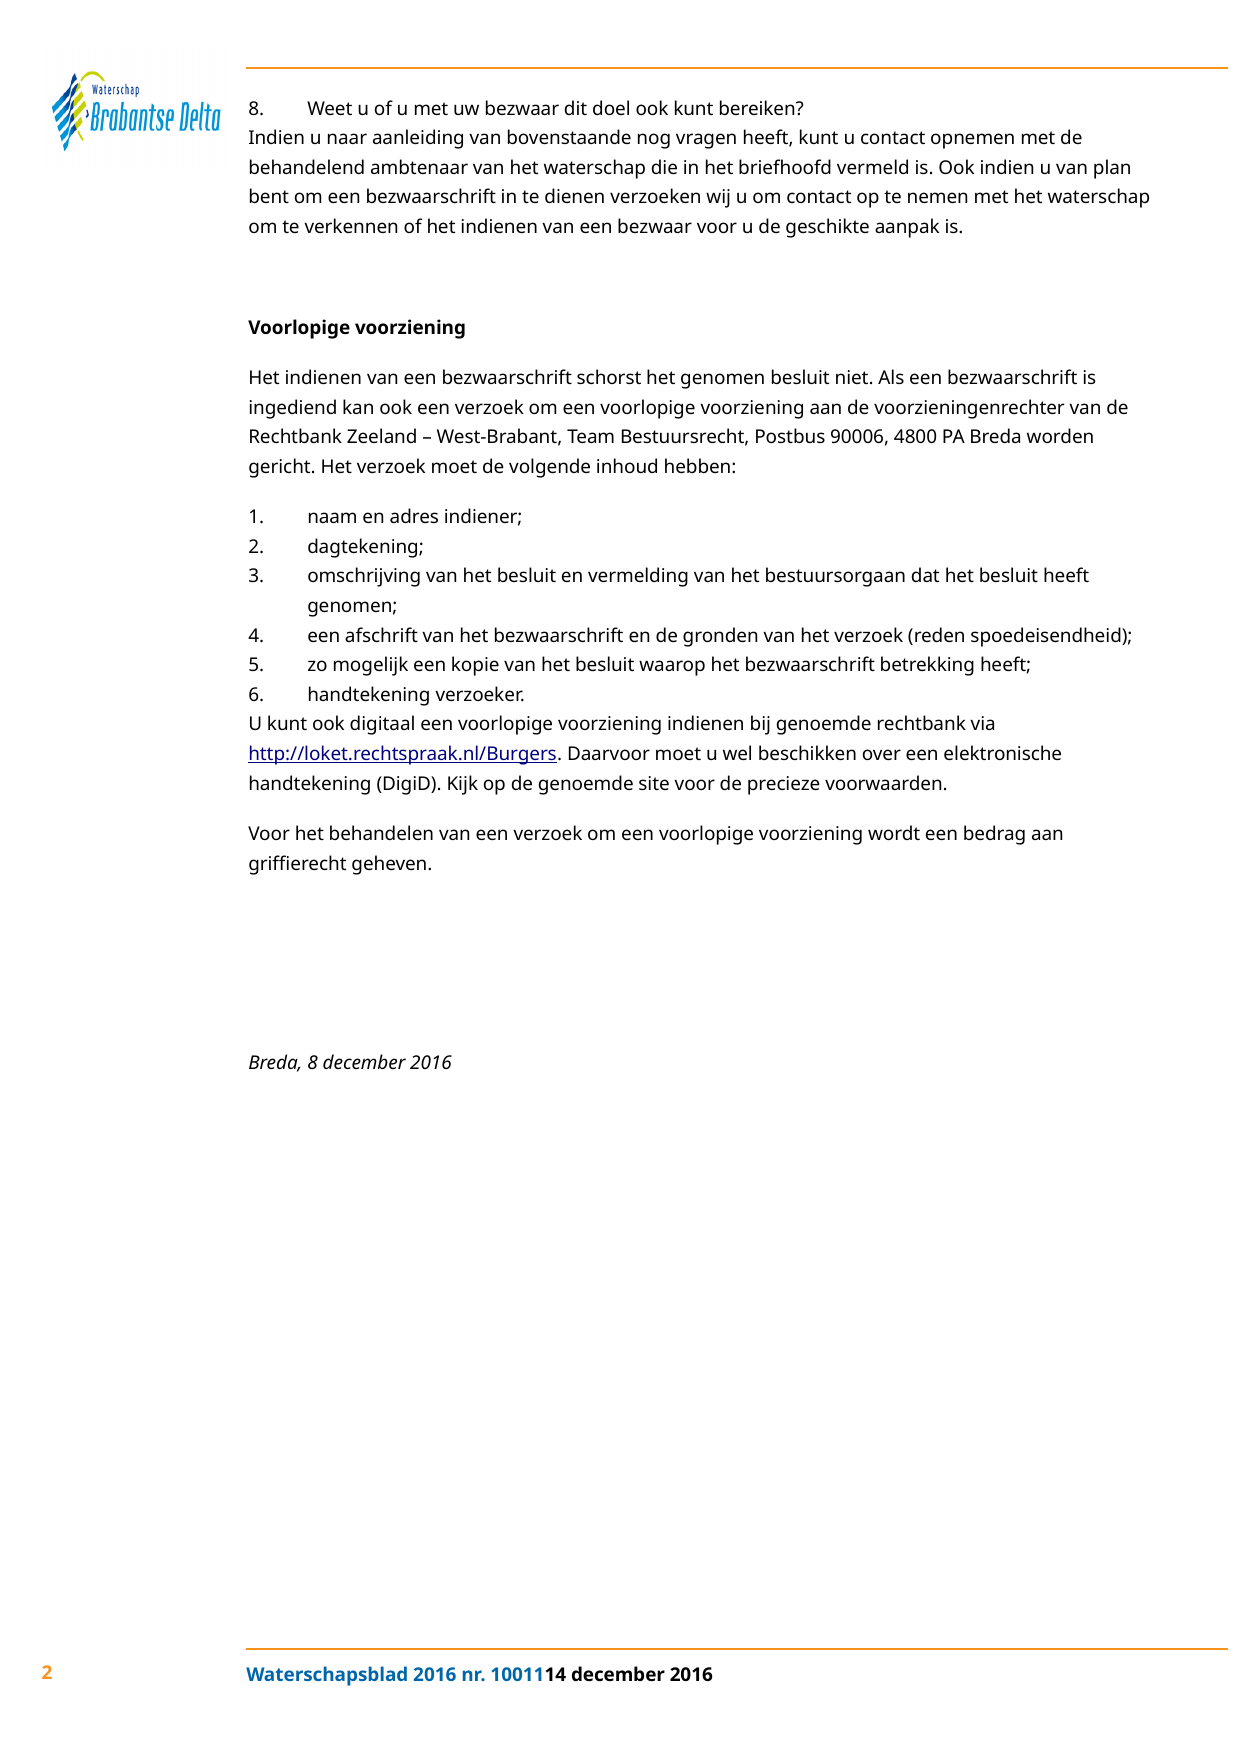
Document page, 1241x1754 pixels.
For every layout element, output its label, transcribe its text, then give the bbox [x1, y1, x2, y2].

list Weet u of u met uw bezwaar dit doel ook kunt bereiken? [248, 95, 1152, 121]
picture [41, 47, 231, 172]
list omschrijving van het besluit en vermelding van het bestuursorgaan dat het besluit heeft genomen; [248, 563, 1152, 618]
text Breda, 8 december 2016 [248, 1049, 1152, 1074]
text U kunt ook digitaal een voorlopige voorziening indienen bij genoemde rechtbank via http://loket.rechtspraak.nl/Burgers. Daarvoor moet u wel beschikken over een elektronische handtekening (DigiD). Kijk op de genoemde site voor de precieze voorwaarden. [248, 711, 1152, 796]
text Voor het behandelen van een verzoek om een voorlopige voorziening wordt een bedrag aan griffierecht geheven. [248, 820, 1152, 876]
list naam en adres indiener; [248, 503, 1152, 529]
list handtekening verzoeker. [248, 681, 1152, 707]
list een afschrift van het bezwaarschrift en de gronden van het verzoek (reden spoedeisendheid); [248, 622, 1152, 648]
text Indien u naar aanleiding van bovenstaande nog vragen heeft, kunt u contact opnemen met de behandelend ambtenaar van het waterschap die in het briefhoofd vermeld is. Ook indien u van plan bent om een bezwaarschrift in te dienen verzoeken wij u om contact op te nemen met het waterschap om te verkennen of het indienen van een bezwaar voor u de geschikte aanpak is. [248, 124, 1152, 239]
text Het indienen van een bezwaarschrift schorst het genomen besluit niet. Als een bezwaarschrift is ingediend kan ook een verzoek om een voorlopige voorziening aan de voorzieningenrechter van de Rechtbank Zeeland – West-Brabant, Team Bestuursrecht, Postbus 90006, 4800 PA Breda worden gericht. Het verzoek moet de volgende inhoud hebben: [248, 364, 1152, 479]
list zo mogelijk een kopie van het besluit waarop het bezwaarschrift betrekking heeft; [248, 651, 1152, 677]
text Voorlopige voorziening [248, 314, 1152, 340]
list dagtekening; [248, 533, 1152, 559]
